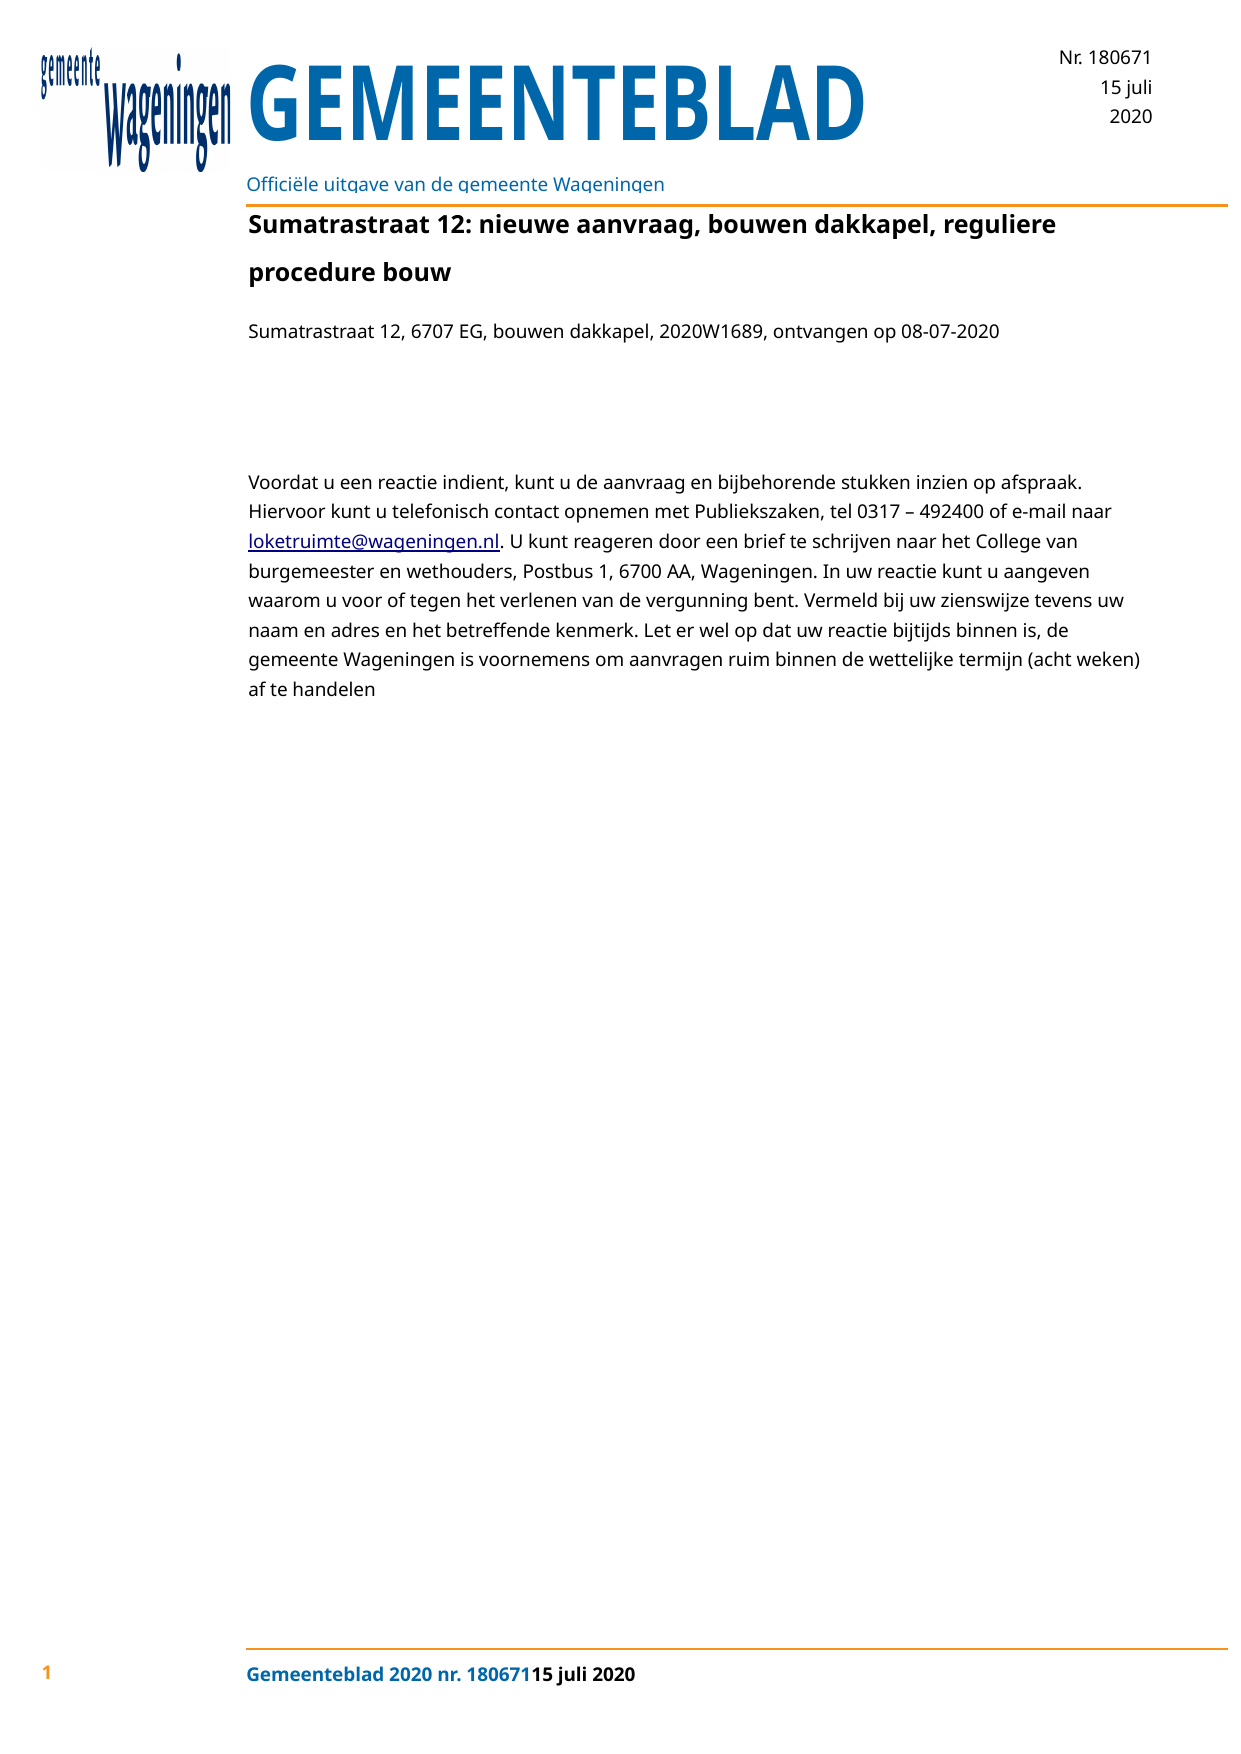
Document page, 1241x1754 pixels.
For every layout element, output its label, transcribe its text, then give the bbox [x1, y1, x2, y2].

picture [41, 47, 231, 172]
text Sumatrastraat 12: nieuwe aanvraag, bouwen dakkapel, reguliere procedure bouw [248, 207, 1152, 288]
text Sumatrastraat 12, 6707 EG, bouwen dakkapel, 2020W1689, ontvangen op 08-07-2020 [248, 318, 1152, 344]
text Voordat u een reactie indient, kunt u de aanvraag en bijbehorende stukken inzien op afspraak. Hiervoor kunt u telefonisch contact opnemen met Publiekszaken, tel 0317 – 492400 of e-mail naar loketruimte@wageningen.nl. U kunt reageren door een brief te schrijven naar het College van burgemeester en wethouders, Postbus 1, 6700 AA, Wageningen. In uw reactie kunt u aangeven waarom u voor of tegen het verlenen van de vergunning bent. Vermeld bij uw zienswijze tevens uw naam en adres en het betreffende kenmerk. Let er wel op dat uw reactie bijtijds binnen is, de gemeente Wageningen is voornemens om aanvragen ruim binnen de wettelijke termijn (acht weken) af te handelen [248, 469, 1152, 702]
